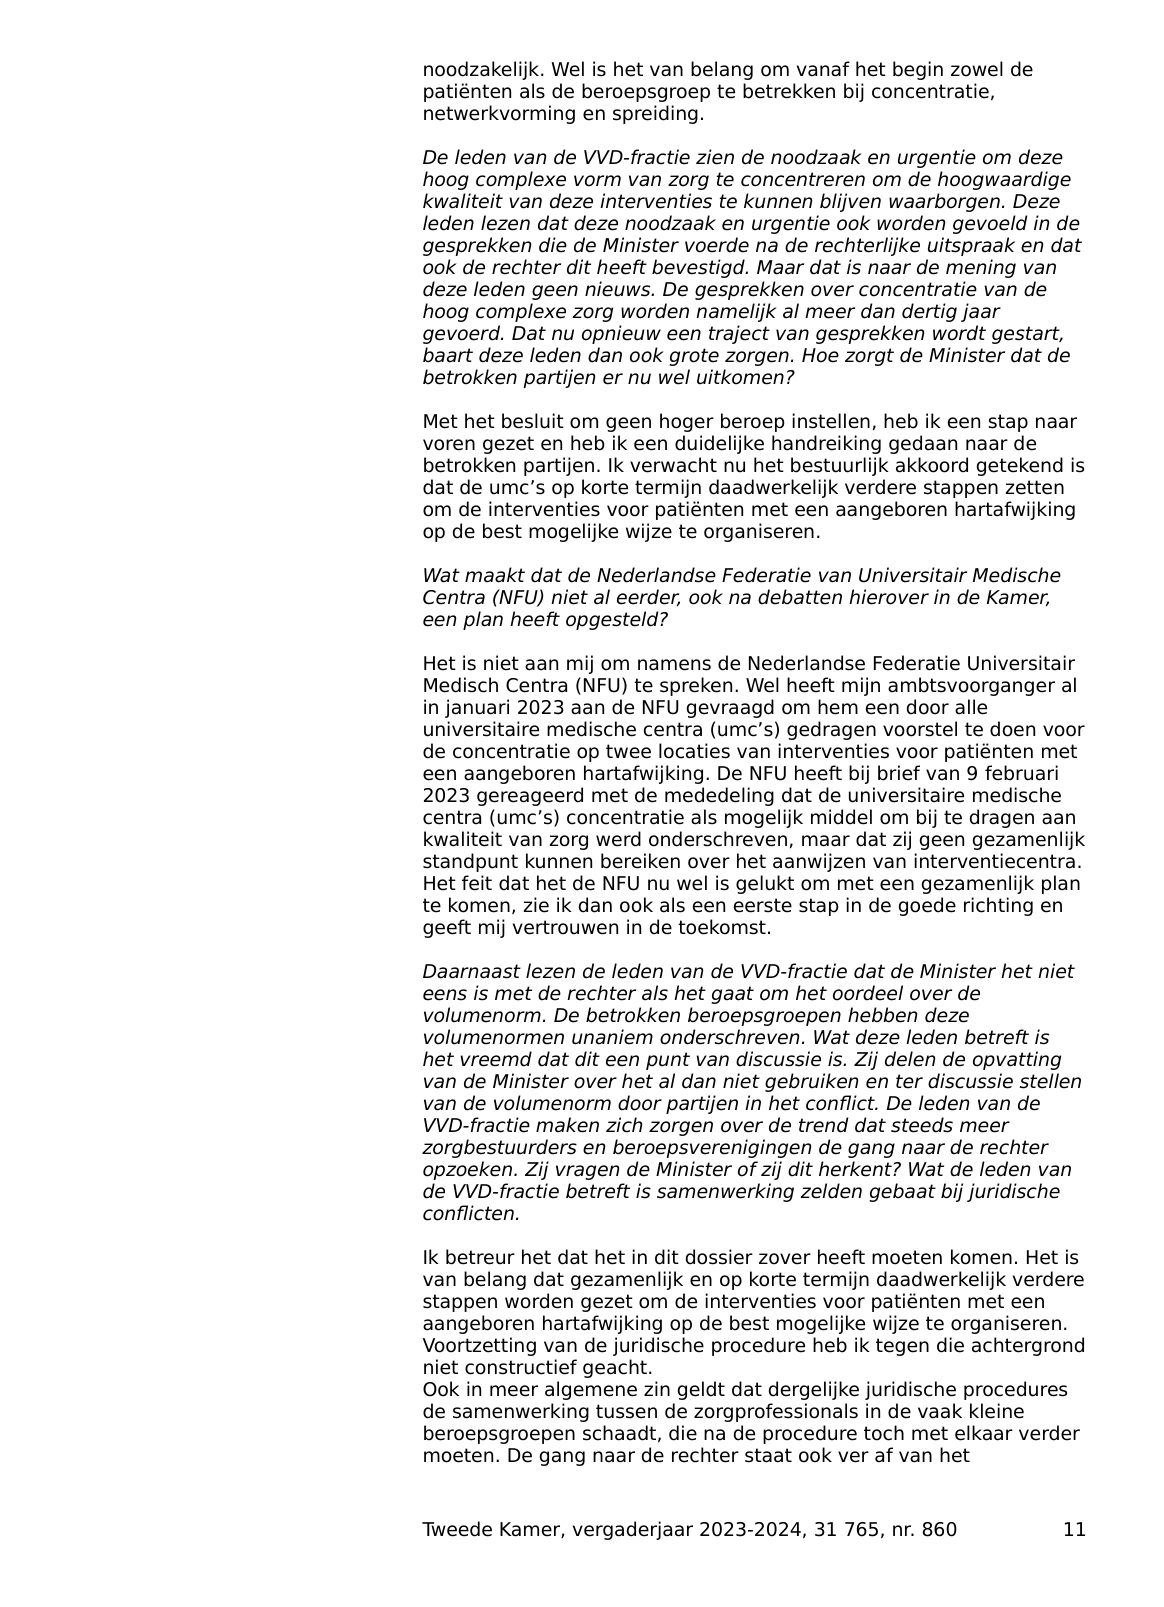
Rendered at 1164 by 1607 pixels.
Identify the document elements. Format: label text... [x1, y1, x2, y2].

text Daarnaast lezen de leden van de VVD-fractie dat de Minister het niet eens is met de rechter als het gaat om het oordeel over de volumenorm. De betrokken beroepsgroepen hebben deze volumenormen unaniem onderschreven. Wat deze leden betreft is het vreemd dat dit een punt van discussie is. Zij delen de opvatting van de Minister over het al dan niet gebruiken en ter discussie stellen van de volumenorm door partijen in het conflict. De leden van de VVD-fractie maken zich zorgen over de trend dat steeds meer zorgbestuurders en beroepsverenigingen de gang naar de rechter opzoeken. Zij vragen de Minister of zij dit herkent? Wat de leden van de VVD-fractie betreft is samenwerking zelden gebaat bij juridische conflicten. [422, 961, 1087, 1225]
text noodzakelijk. Wel is het van belang om vanaf het begin zowel de patiënten als de beroepsgroep te betrekken bij concentratie, netwerkvorming en spreiding. [422, 59, 1087, 125]
text Het is niet aan mij om namens de Nederlandse Federatie Universitair Medisch Centra (NFU) te spreken. Wel heeft mijn ambtsvoorganger al in januari 2023 aan de NFU gevraagd om hem een door alle universitaire medische centra (umc’s) gedragen voorstel te doen voor de concentratie op twee locaties van interventies voor patiënten met een aangeboren hartafwijking. De NFU heeft bij brief van 9 februari 2023 gereageerd met de mededeling dat de universitaire medische centra (umc’s) concentratie als mogelijk middel om bij te dragen aan kwaliteit van zorg werd onderschreven, maar dat zij geen gezamenlijk standpunt kunnen bereiken over het aanwijzen van interventiecentra. Het feit dat het de NFU nu wel is gelukt om met een gezamenlijk plan te komen, zie ik dan ook als een eerste stap in de goede richting en geeft mij vertrouwen in de toekomst. [422, 653, 1087, 939]
text Ik betreur het dat het in dit dossier zover heeft moeten komen. Het is van belang dat gezamenlijk en op korte termijn daadwerkelijk verdere stappen worden gezet om de interventies voor patiënten met een aangeboren hartafwijking op de best mogelijke wijze te organiseren. Voortzetting van de juridische procedure heb ik tegen die achtergrond niet constructief geacht. [422, 1247, 1087, 1379]
text Wat maakt dat de Nederlandse Federatie van Universitair Medische Centra (NFU) niet al eerder, ook na debatten hierover in de Kamer, een plan heeft opgesteld? [422, 565, 1087, 631]
text De leden van de VVD-fractie zien de noodzaak en urgentie om deze hoog complexe vorm van zorg te concentreren om de hoogwaardige kwaliteit van deze interventies te kunnen blijven waarborgen. Deze leden lezen dat deze noodzaak en urgentie ook worden gevoeld in de gesprekken die de Minister voerde na de rechterlijke uitspraak en dat ook de rechter dit heeft bevestigd. Maar dat is naar de mening van deze leden geen nieuws. De gesprekken over concentratie van de hoog complexe zorg worden namelijk al meer dan dertig jaar gevoerd. Dat nu opnieuw een traject van gesprekken wordt gestart, baart deze leden dan ook grote zorgen. Hoe zorgt de Minister dat de betrokken partijen er nu wel uitkomen? [422, 147, 1087, 389]
text Ook in meer algemene zin geldt dat dergelijke juridische procedures de samenwerking tussen de zorgprofessionals in de vaak kleine beroepsgroepen schaadt, die na de procedure toch met elkaar verder moeten. De gang naar de rechter staat ook ver af van het [422, 1379, 1087, 1467]
text Met het besluit om geen hoger beroep instellen, heb ik een stap naar voren gezet en heb ik een duidelijke handreiking gedaan naar de betrokken partijen. Ik verwacht nu het bestuurlijk akkoord getekend is dat de umc’s op korte termijn daadwerkelijk verdere stappen zetten om de interventies voor patiënten met een aangeboren hartafwijking op de best mogelijke wijze te organiseren. [422, 411, 1087, 543]
